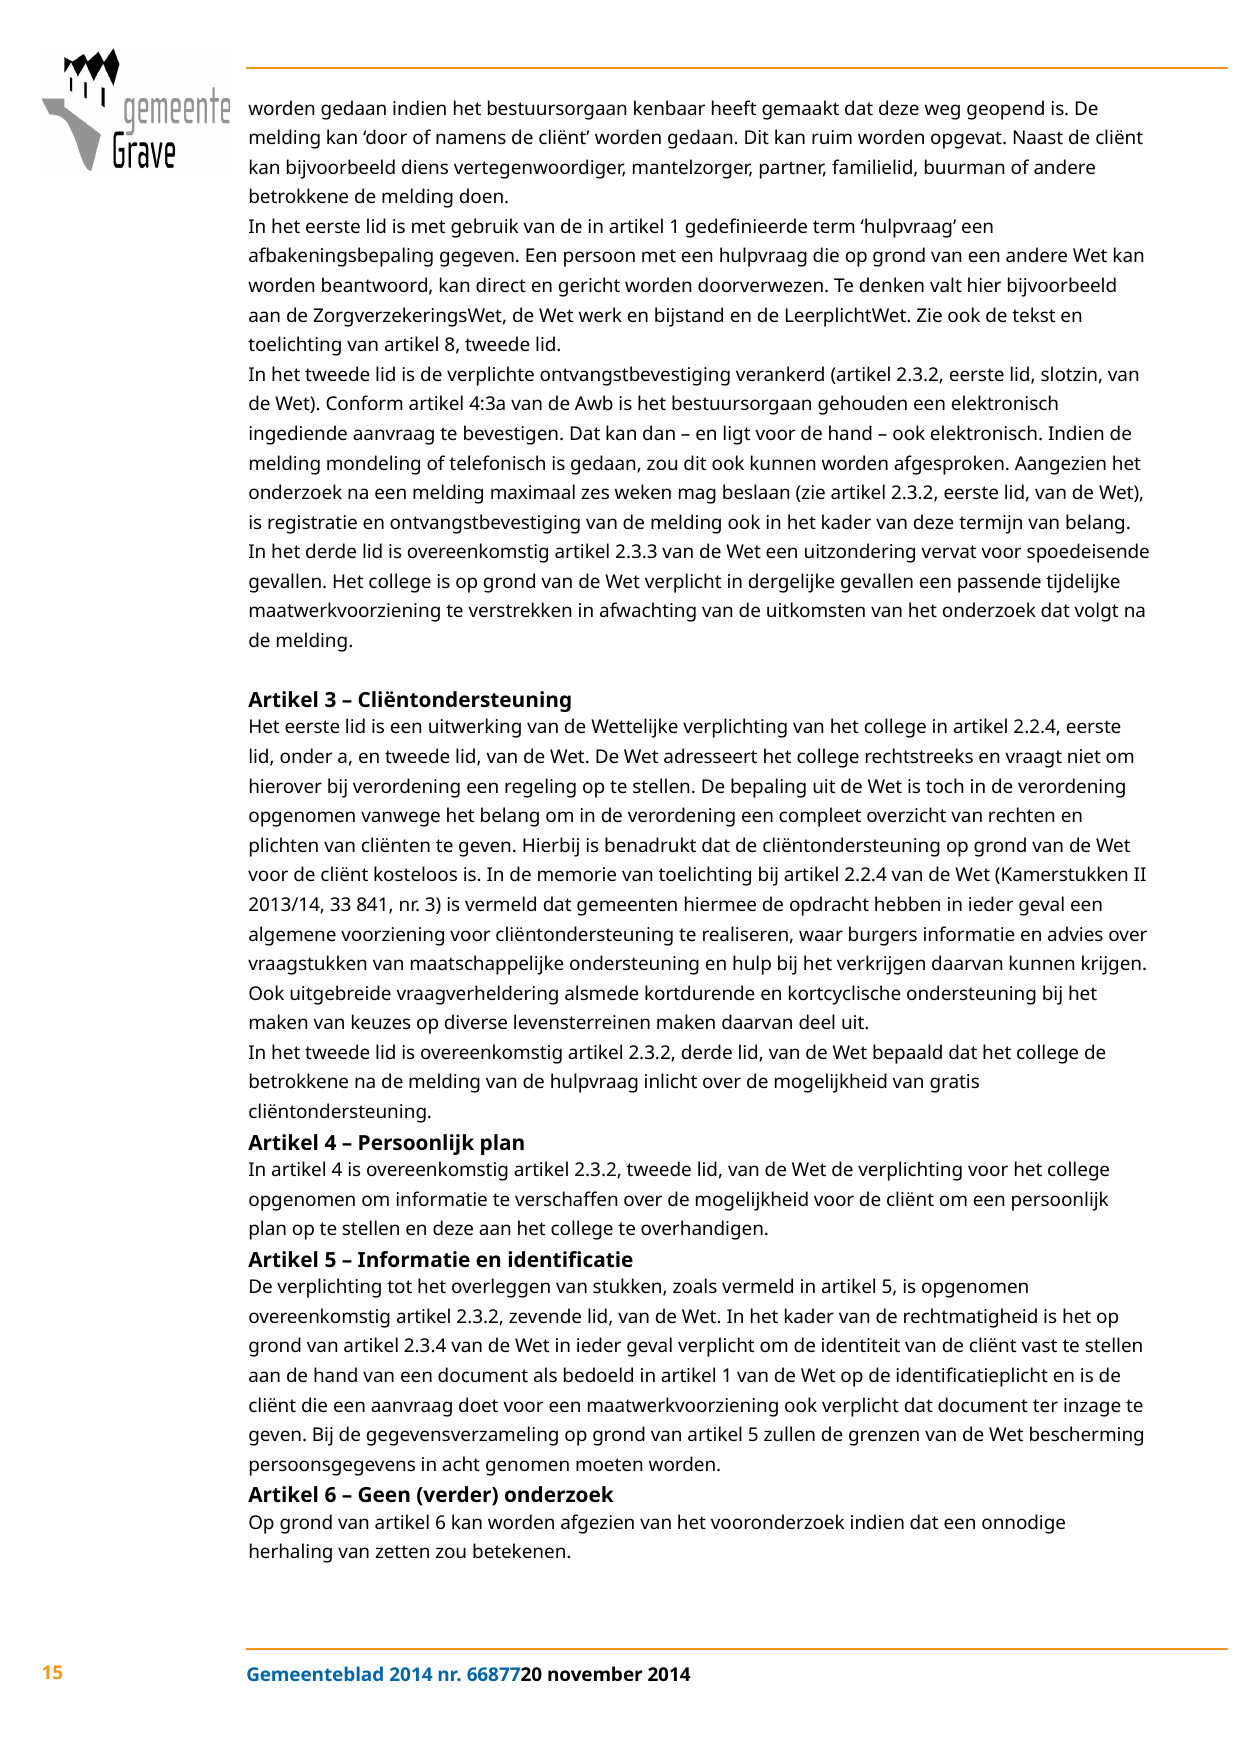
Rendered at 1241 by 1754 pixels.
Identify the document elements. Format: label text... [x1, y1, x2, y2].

text Artikel 5 – Informatie en identificatie [248, 1245, 1152, 1273]
text Het eerste lid is een uitwerking van de Wettelijke verplichting van het college in artikel 2.2.4, eerste lid, onder a, en tweede lid, van de Wet. De Wet adresseert het college rechtstreeks en vraagt niet om hierover bij verordening een regeling op te stellen. De bepaling uit de Wet is toch in de verordening opgenomen vanwege het belang om in de verordening een compleet overzicht van rechten en plichten van cliënten te geven. Hierbij is benadrukt dat de cliëntondersteuning op grond van de Wet voor de cliënt kosteloos is. In de memorie van toelichting bij artikel 2.2.4 van de Wet (Kamerstukken II 2013/14, 33 841, nr. 3) is vermeld dat gemeenten hiermee de opdracht hebben in ieder geval een algemene voorziening voor cliëntondersteuning te realiseren, waar burgers informatie en advies over vraagstukken van maatschappelijke ondersteuning en hulp bij het verkrijgen daarvan kunnen krijgen. Ook uitgebreide vraagverheldering alsmede kortdurende en kortcyclische ondersteuning bij het maken van keuzes op diverse levensterreinen maken daarvan deel uit. [248, 714, 1152, 1035]
text Artikel 4 – Persoonlijk plan [248, 1128, 1152, 1156]
text worden gedaan indien het bestuursorgaan kenbaar heeft gemaakt dat deze weg geopend is. De melding kan ‘door of namens de cliënt’ worden gedaan. Dit kan ruim worden opgevat. Naast de cliënt kan bijvoorbeeld diens vertegenwoordiger, mantelzorger, partner, familielid, buurman of andere betrokkene de melding doen. [248, 95, 1152, 209]
text In het derde lid is overeenkomstig artikel 2.3.3 van de Wet een uitzondering vervat voor spoedeisende gevallen. Het college is op grond van de Wet verplicht in dergelijke gevallen een passende tijdelijke maatwerkvoorziening te verstrekken in afwachting van de uitkomsten van het onderzoek dat volgt na de melding. [248, 538, 1152, 653]
text Artikel 6 – Geen (verder) onderzoek [248, 1481, 1152, 1509]
text In het tweede lid is overeenkomstig artikel 2.3.2, derde lid, van de Wet bepaald dat het college de betrokkene na de melding van de hulpvraag inlicht over de mogelijkheid van gratis cliëntondersteuning. [248, 1039, 1152, 1124]
picture [41, 47, 231, 172]
text Artikel 3 – Cliëntondersteuning [248, 685, 1152, 714]
text In het eerste lid is met gebruik van de in artikel 1 gedefinieerde term ‘hulpvraag’ een afbakeningsbepaling gegeven. Een persoon met een hulpvraag die op grond van een andere Wet kan worden beantwoord, kan direct en gericht worden doorverwezen. Te denken valt hier bijvoorbeeld aan de ZorgverzekeringsWet, de Wet werk en bijstand en de LeerplichtWet. Zie ook de tekst en toelichting van artikel 8, tweede lid. [248, 213, 1152, 357]
text Op grond van artikel 6 kan worden afgezien van het vooronderzoek indien dat een onnodige herhaling van zetten zou betekenen. [248, 1509, 1152, 1564]
text In het tweede lid is de verplichte ontvangstbevestiging verankerd (artikel 2.3.2, eerste lid, slotzin, van de Wet). Conform artikel 4:3a van de Awb is het bestuursorgaan gehouden een elektronisch ingediende aanvraag te bevestigen. Dat kan dan – en ligt voor de hand – ook elektronisch. Indien de melding mondeling of telefonisch is gedaan, zou dit ook kunnen worden afgesproken. Aangezien het onderzoek na een melding maximaal zes weken mag beslaan (zie artikel 2.3.2, eerste lid, van de Wet), is registratie en ontvangstbevestiging van de melding ook in het kader van deze termijn van belang. [248, 361, 1152, 535]
text De verplichting tot het overleggen van stukken, zoals vermeld in artikel 5, is opgenomen overeenkomstig artikel 2.3.2, zevende lid, van de Wet. In het kader van de rechtmatigheid is het op grond van artikel 2.3.4 van de Wet in ieder geval verplicht om de identiteit van de cliënt vast te stellen aan de hand van een document als bedoeld in artikel 1 van de Wet op de identificatieplicht en is de cliënt die een aanvraag doet voor een maatwerkvoorziening ook verplicht dat document ter inzage te geven. Bij de gegevensverzameling op grond van artikel 5 zullen de grenzen van de Wet bescherming persoonsgegevens in acht genomen moeten worden. [248, 1273, 1152, 1477]
text In artikel 4 is overeenkomstig artikel 2.3.2, tweede lid, van de Wet de verplichting voor het college opgenomen om informatie te verschaffen over de mogelijkheid voor de cliënt om een persoonlijk plan op te stellen en deze aan het college te overhandigen. [248, 1156, 1152, 1241]
